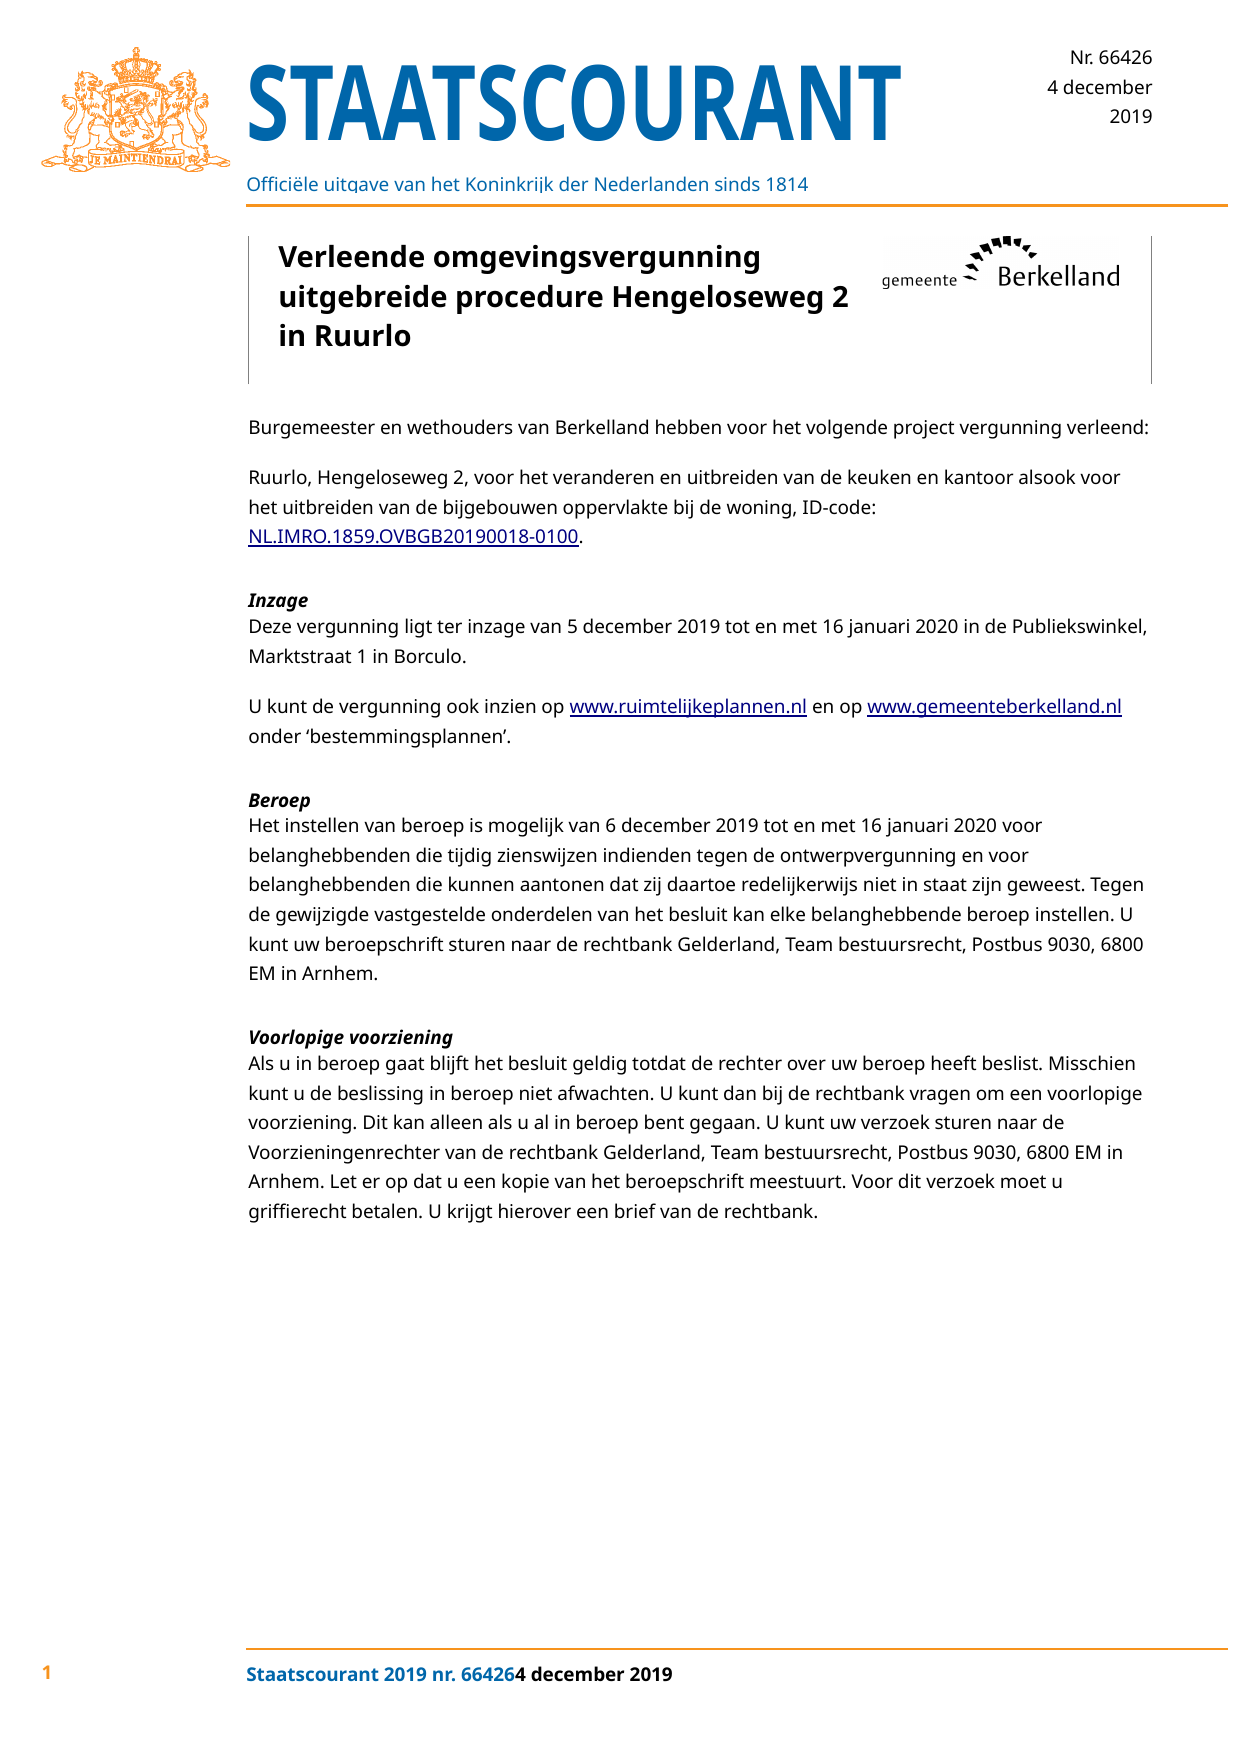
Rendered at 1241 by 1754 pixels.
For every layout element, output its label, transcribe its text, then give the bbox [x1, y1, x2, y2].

text Beroep [248, 787, 1152, 812]
text Deze vergunning ligt ter inzage van 5 december 2019 tot en met 16 januari 2020 in de Publiekswinkel, Marktstraat 1 in Borculo. [248, 613, 1152, 668]
text U kunt de vergunning ook inzien op www.ruimtelijkeplannen.nl en op www.gemeenteberkelland.nl onder ‘bestemmingsplannen’. [248, 693, 1152, 748]
table_header [850, 236, 1151, 384]
text Inzage [248, 587, 1152, 613]
picture [41, 47, 231, 172]
text Voorlopige voorziening [248, 1024, 1152, 1050]
text Ruurlo, Hengeloseweg 2, voor het veranderen en uitbreiden van de keuken en kantoor alsook voor het uitbreiden van de bijgebouwen oppervlakte bij de woning, ID-code: NL.IMRO.1859.OVBGB20190018-0100. [248, 464, 1152, 549]
table_header Verleende omgevingsvergunning uitgebreide procedure Hengeloseweg 2 in Ruurlo [249, 236, 850, 384]
picture [882, 236, 1119, 289]
text Burgemeester en wethouders van Berkelland hebben voor het volgende project vergunning verleend: [248, 414, 1152, 440]
text Als u in beroep gaat blijft het besluit geldig totdat de rechter over uw beroep heeft beslist. Misschien kunt u de beslissing in beroep niet afwachten. U kunt dan bij de rechtbank vragen om een voorlopige voorziening. Dit kan alleen als u al in beroep bent gegaan. U kunt uw verzoek sturen naar de Voorzieningenrechter van de rechtbank Gelderland, Team bestuursrecht, Postbus 9030, 6800 EM in Arnhem. Let er op dat u een kopie van het beroepschrift meestuurt. Voor dit verzoek moet u griffierecht betalen. U krijgt hierover een brief van de rechtbank. [248, 1050, 1152, 1224]
text Het instellen van beroep is mogelijk van 6 december 2019 tot en met 16 januari 2020 voor belanghebbenden die tijdig zienswijzen indienden tegen de ontwerpvergunning en voor belanghebbenden die kunnen aantonen dat zij daartoe redelijkerwijs niet in staat zijn geweest. Tegen de gewijzigde vastgestelde onderdelen van het besluit kan elke belanghebbende beroep instellen. U kunt uw beroepschrift sturen naar de rechtbank Gelderland, Team bestuursrecht, Postbus 9030, 6800 EM in Arnhem. [248, 812, 1152, 986]
